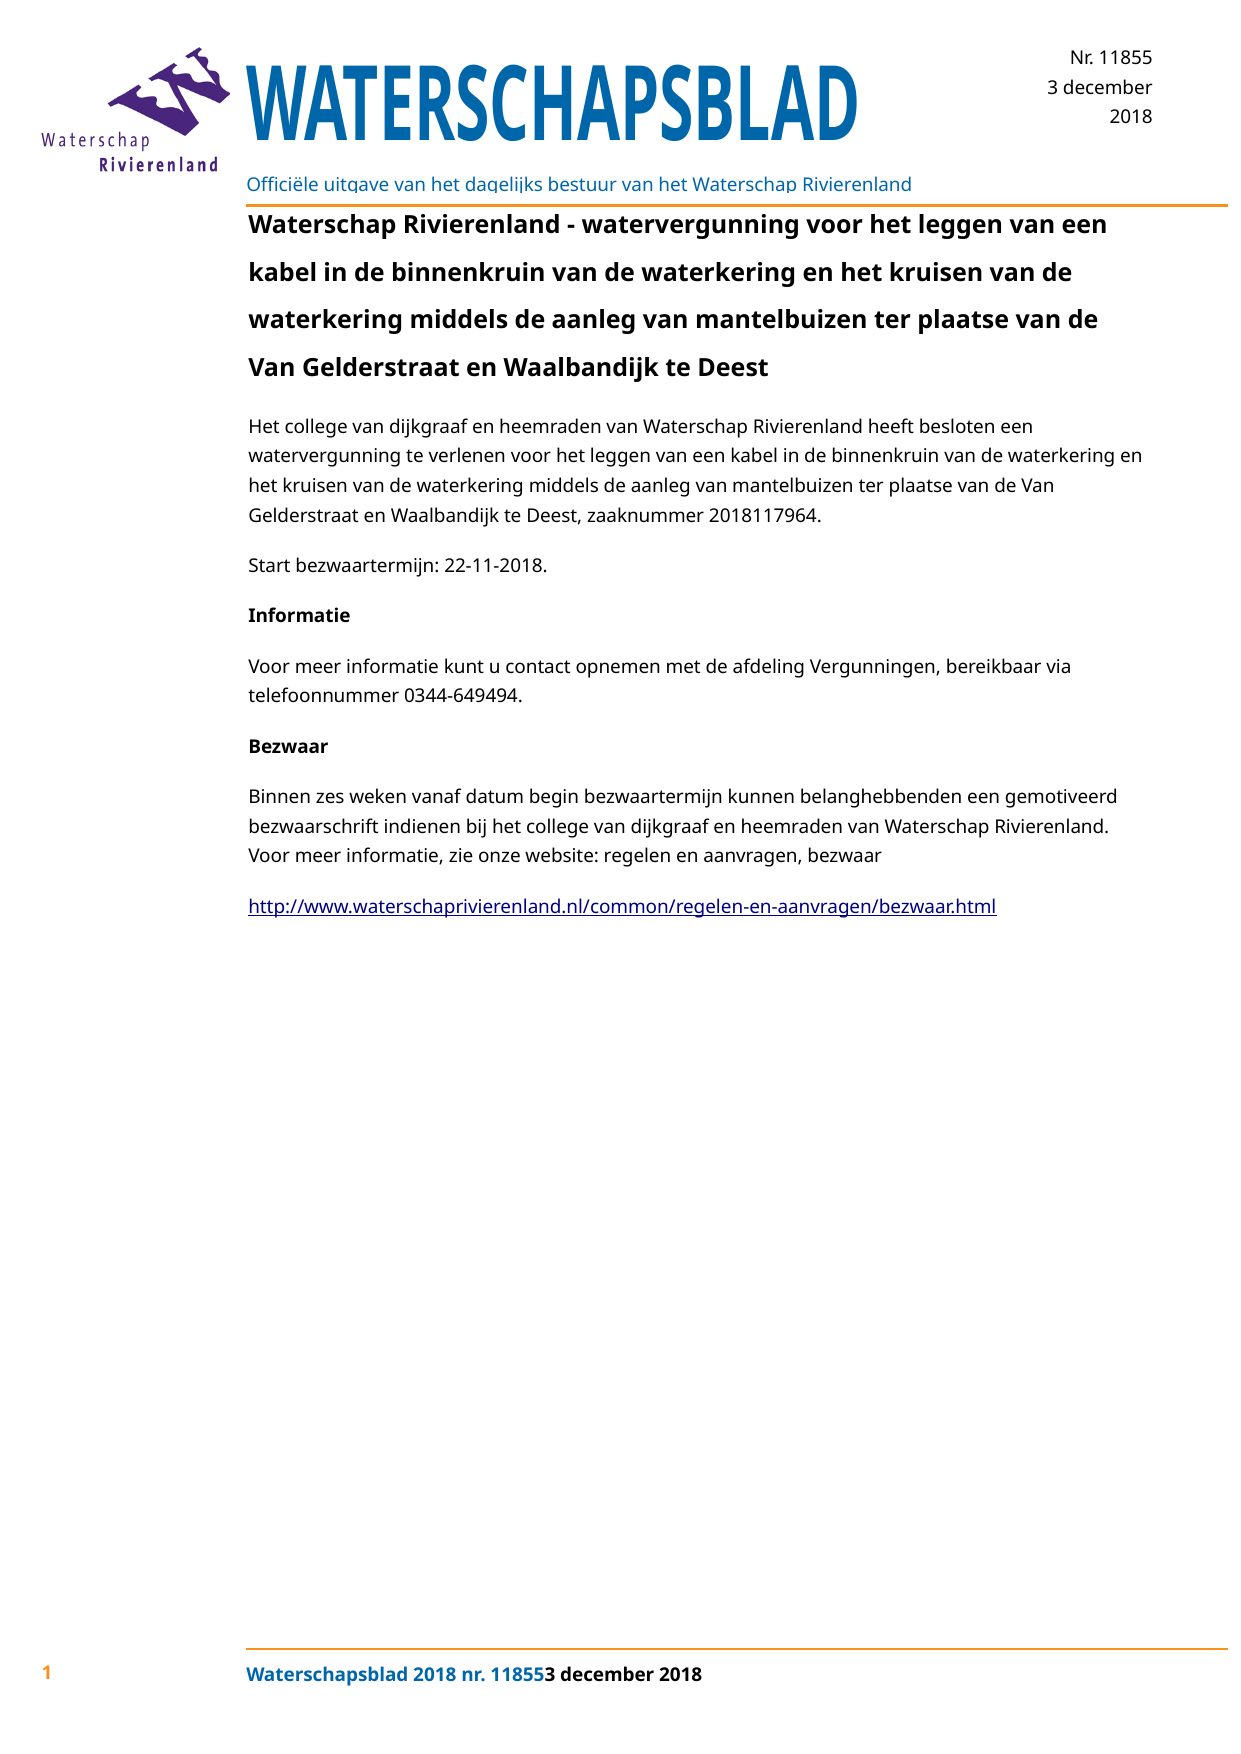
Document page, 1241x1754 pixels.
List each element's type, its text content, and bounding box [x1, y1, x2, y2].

text Bezwaar [248, 733, 1152, 759]
text http://www.waterschaprivierenland.nl/common/regelen-en-aanvragen/bezwaar.html [248, 893, 1152, 919]
picture [41, 47, 231, 172]
text Start bezwaartermijn: 22-11-2018. [248, 552, 1152, 578]
text Binnen zes weken vanaf datum begin bezwaartermijn kunnen belanghebbenden een gemotiveerd bezwaarschrift indienen bij het college van dijkgraaf en heemraden van Waterschap Rivierenland. Voor meer informatie, zie onze website: regelen en aanvragen, bezwaar [248, 783, 1152, 868]
text Waterschap Rivierenland - watervergunning voor het leggen van een kabel in de binnenkruin van de waterkering en het kruisen van de waterkering middels de aanleg van mantelbuizen ter plaatse van de Van Gelderstraat en Waalbandijk te Deest [248, 207, 1152, 384]
text Voor meer informatie kunt u contact opnemen met de afdeling Vergunningen, bereikbaar via telefoonnummer 0344-649494. [248, 653, 1152, 708]
text Informatie [248, 603, 1152, 628]
text Het college van dijkgraaf en heemraden van Waterschap Rivierenland heeft besloten een watervergunning te verlenen voor het leggen van een kabel in de binnenkruin van de waterkering en het kruisen van de waterkering middels de aanleg van mantelbuizen ter plaatse van de Van Gelderstraat en Waalbandijk te Deest, zaaknummer 2018117964. [248, 413, 1152, 528]
